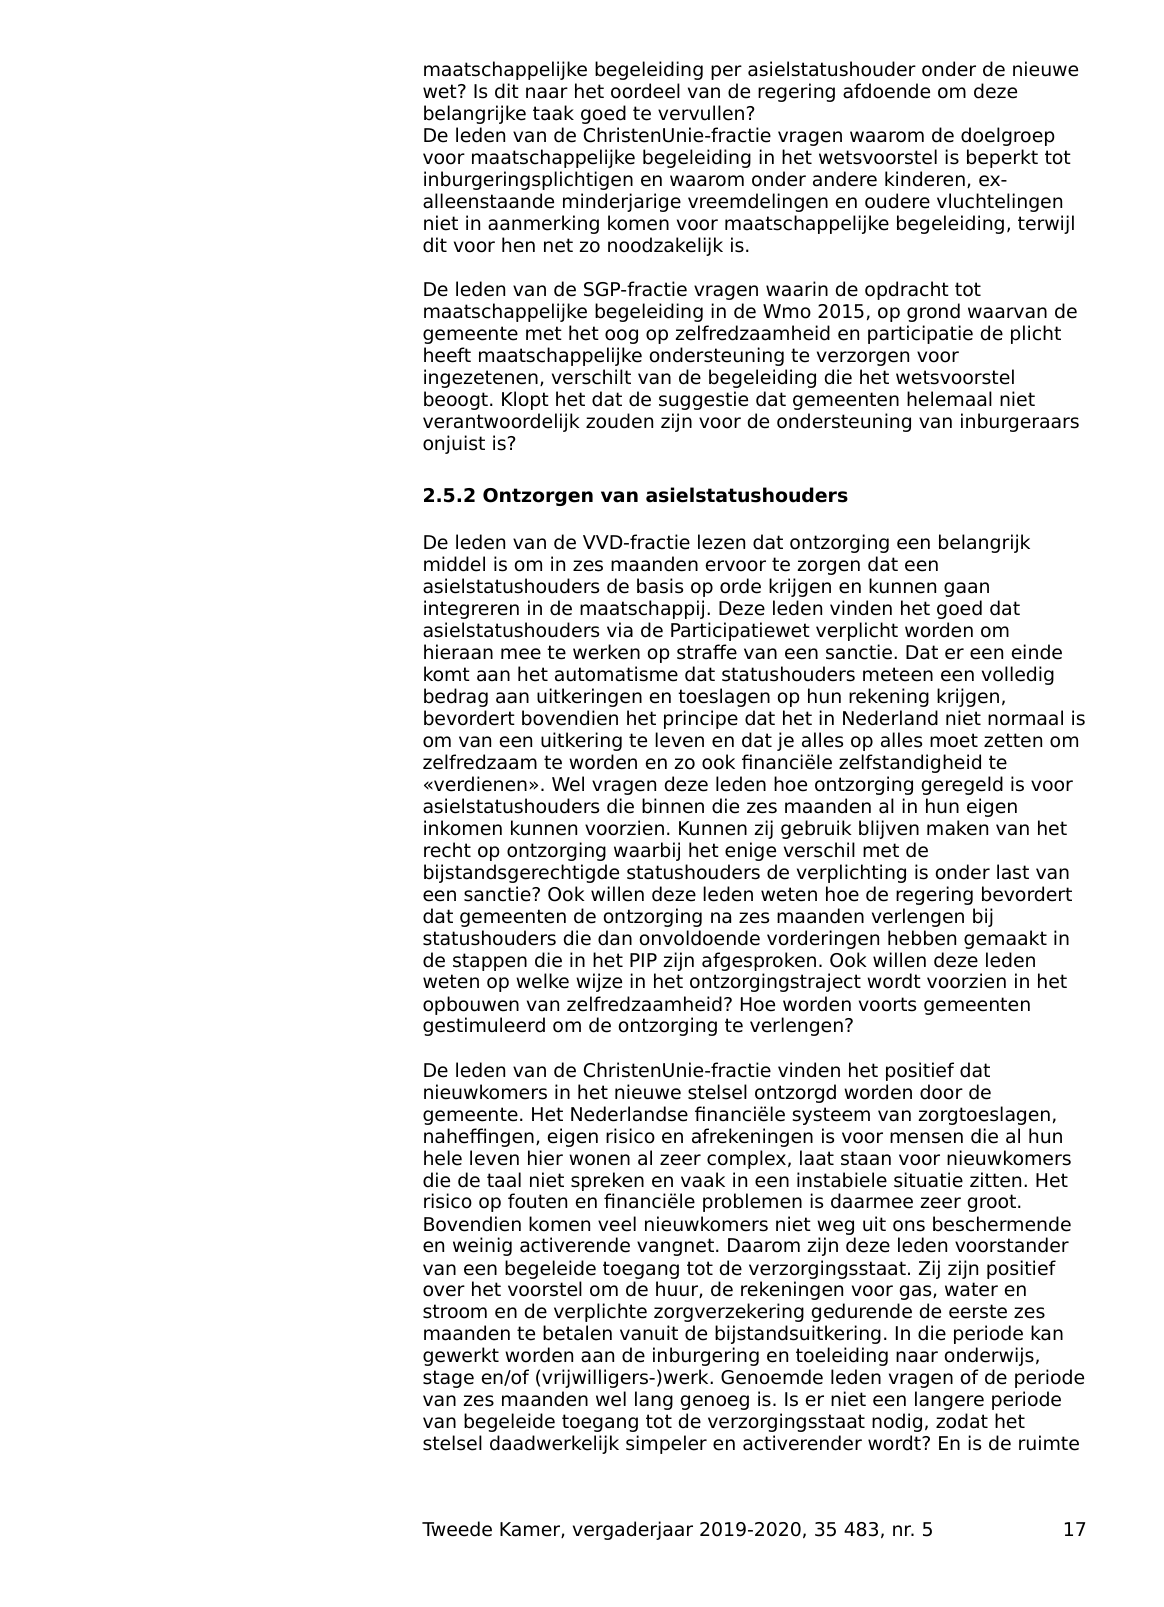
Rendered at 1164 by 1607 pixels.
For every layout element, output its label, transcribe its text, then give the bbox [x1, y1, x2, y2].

text De leden van de ChristenUnie-fractie vragen waarom de doelgroep voor maatschappelijke begeleiding in het wetsvoorstel is beperkt tot inburgeringsplichtigen en waarom onder andere kinderen, ex-alleenstaande minderjarige vreemdelingen en oudere vluchtelingen niet in aanmerking komen voor maatschappelijke begeleiding, terwijl dit voor hen net zo noodzakelijk is. [422, 125, 1087, 257]
subtitle 2.5.2 Ontzorgen van asielstatushouders [422, 485, 1087, 507]
text De leden van de ChristenUnie-fractie vinden het positief dat nieuwkomers in het nieuwe stelsel ontzorgd worden door de gemeente. Het Nederlandse financiële systeem van zorgtoeslagen, naheffingen, eigen risico en afrekeningen is voor mensen die al hun hele leven hier wonen al zeer complex, laat staan voor nieuwkomers die de taal niet spreken en vaak in een instabiele situatie zitten. Het risico op fouten en financiële problemen is daarmee zeer groot. Bovendien komen veel nieuwkomers niet weg uit ons beschermende en weinig activerende vangnet. Daarom zijn deze leden voorstander van een begeleide toegang tot de verzorgingsstaat. Zij zijn positief over het voorstel om de huur, de rekeningen voor gas, water en stroom en de verplichte zorgverzekering gedurende de eerste zes maanden te betalen vanuit de bijstandsuitkering. In die periode kan gewerkt worden aan de inburgering en toeleiding naar onderwijs, stage en/of (vrijwilligers-)werk. Genoemde leden vragen of de periode van zes maanden wel lang genoeg is. Is er niet een langere periode van begeleide toegang tot de verzorgingsstaat nodig, zodat het stelsel daadwerkelijk simpeler en activerender wordt? En is de ruimte [422, 1059, 1087, 1455]
text De leden van de SGP-fractie vragen waarin de opdracht tot maatschappelijke begeleiding in de Wmo 2015, op grond waarvan de gemeente met het oog op zelfredzaamheid en participatie de plicht heeft maatschappelijke ondersteuning te verzorgen voor ingezetenen, verschilt van de begeleiding die het wetsvoorstel beoogt. Klopt het dat de suggestie dat gemeenten helemaal niet verantwoordelijk zouden zijn voor de ondersteuning van inburgeraars onjuist is? [422, 279, 1087, 455]
text De leden van de VVD-fractie lezen dat ontzorging een belangrijk middel is om in zes maanden ervoor te zorgen dat een asielstatushouders de basis op orde krijgen en kunnen gaan integreren in de maatschappij. Deze leden vinden het goed dat asielstatushouders via de Participatiewet verplicht worden om hieraan mee te werken op straffe van een sanctie. Dat er een einde komt aan het automatisme dat statushouders meteen een volledig bedrag aan uitkeringen en toeslagen op hun rekening krijgen, bevordert bovendien het principe dat het in Nederland niet normaal is om van een uitkering te leven en dat je alles op alles moet zetten om zelfredzaam te worden en zo ook financiële zelfstandigheid te «verdienen». Wel vragen deze leden hoe ontzorging geregeld is voor asielstatushouders die binnen die zes maanden al in hun eigen inkomen kunnen voorzien. Kunnen zij gebruik blijven maken van het recht op ontzorging waarbij het enige verschil met de bijstandsgerechtigde statushouders de verplichting is onder last van een sanctie? Ook willen deze leden weten hoe de regering bevordert dat gemeenten de ontzorging na zes maanden verlengen bij statushouders die dan onvoldoende vorderingen hebben gemaakt in de stappen die in het PIP zijn afgesproken. Ook willen deze leden weten op welke wijze in het ontzorgingstraject wordt voorzien in het opbouwen van zelfredzaamheid? Hoe worden voorts gemeenten gestimuleerd om de ontzorging te verlengen? [422, 532, 1087, 1037]
text maatschappelijke begeleiding per asielstatushouder onder de nieuwe wet? Is dit naar het oordeel van de regering afdoende om deze belangrijke taak goed te vervullen? [422, 59, 1087, 125]
